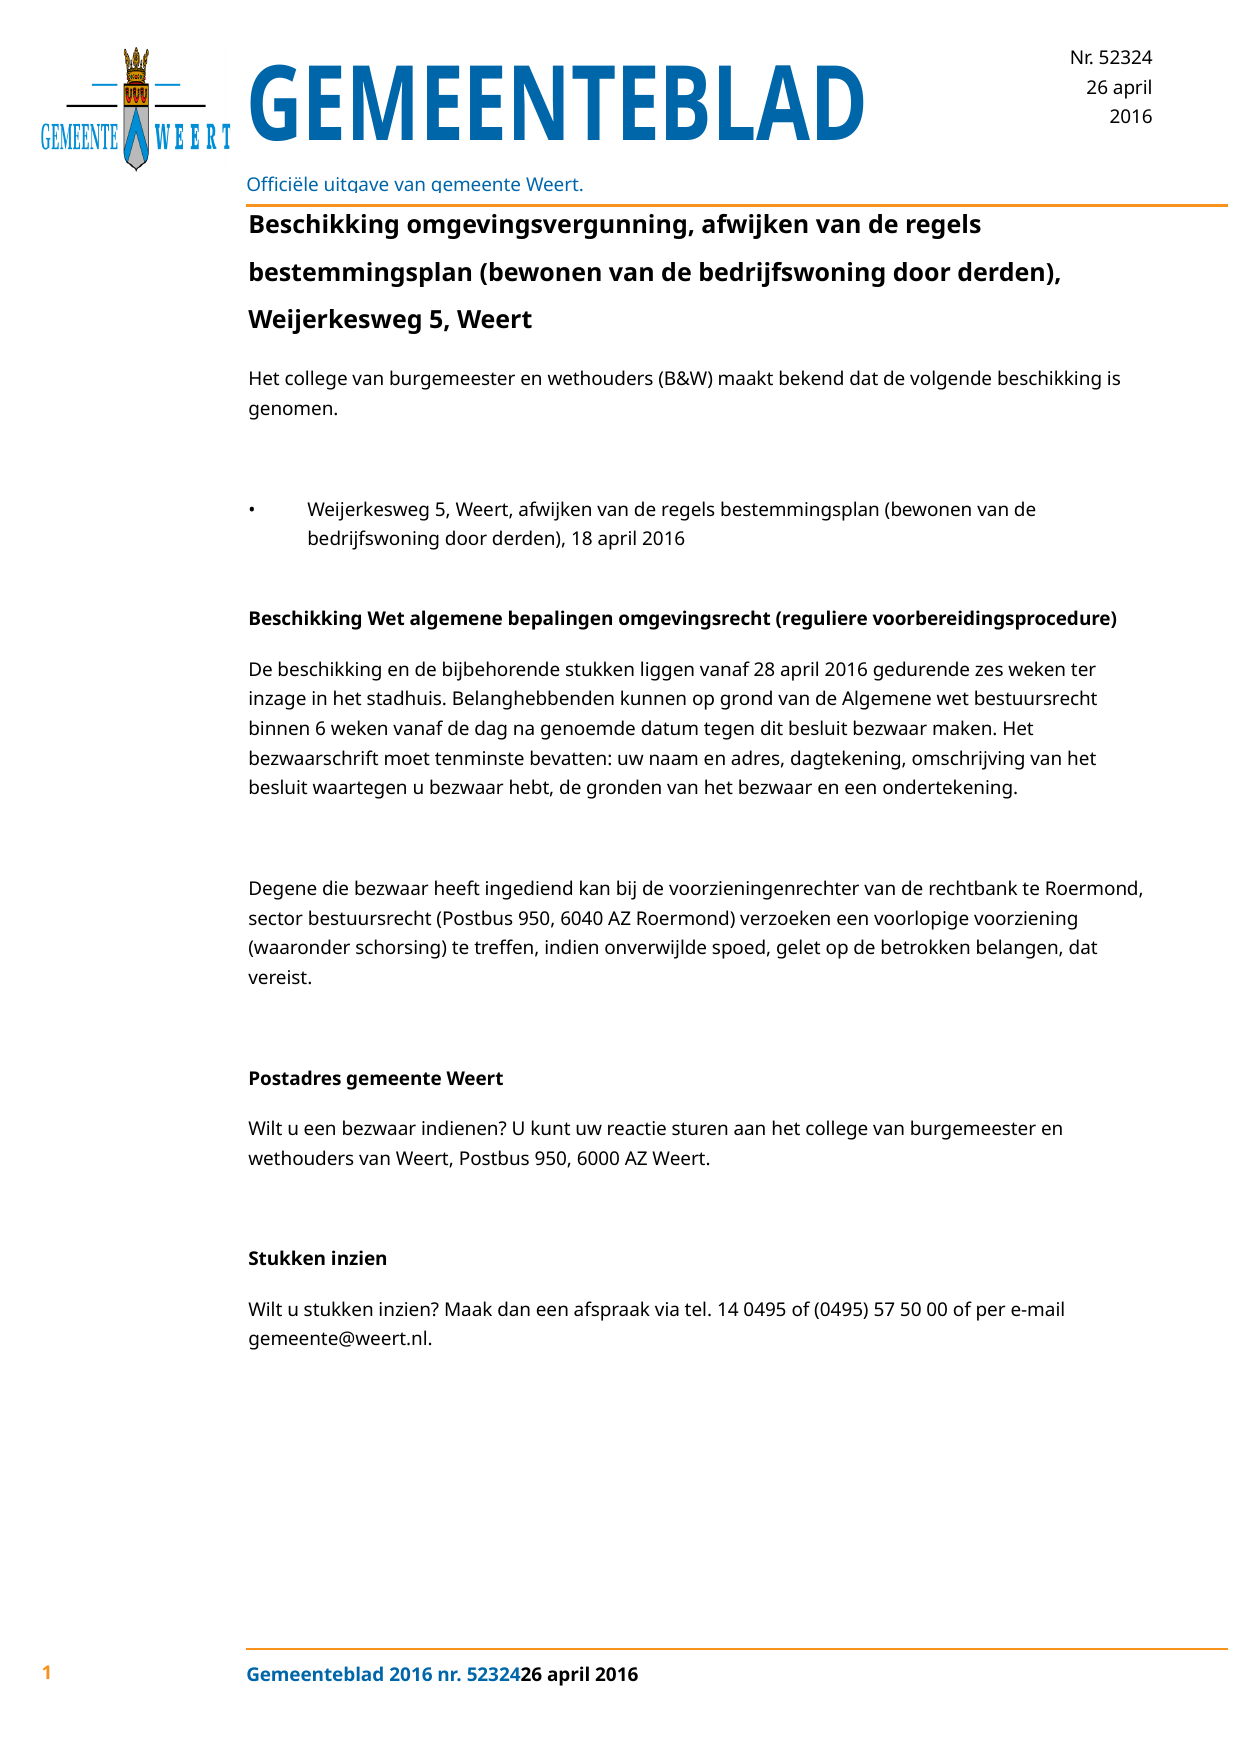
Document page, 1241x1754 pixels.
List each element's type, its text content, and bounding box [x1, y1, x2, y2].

text De beschikking en de bijbehorende stukken liggen vanaf 28 april 2016 gedurende zes weken ter inzage in het stadhuis. Belanghebbenden kunnen op grond van de Algemene wet bestuursrecht binnen 6 weken vanaf de dag na genoemde datum tegen dit besluit bezwaar maken. Het bezwaarschrift moet tenminste bevatten: uw naam en adres, dagtekening, omschrijving van het besluit waartegen u bezwaar hebt, de gronden van het bezwaar en een ondertekening. [248, 656, 1152, 800]
text Beschikking omgevingsvergunning, afwijken van de regels bestemmingsplan (bewonen van de bedrijfswoning door derden), Weijerkesweg 5, Weert [248, 207, 1152, 336]
text Wilt u een bezwaar indienen? U kunt uw reactie sturen aan het college van burgemeester en wethouders van Weert, Postbus 950, 6000 AZ Weert. [248, 1115, 1152, 1170]
text Postadres gemeente Weert [248, 1065, 1152, 1090]
text Stukken inzien [248, 1246, 1152, 1271]
text Beschikking Wet algemene bepalingen omgevingsrecht (reguliere voorbereidingsprocedure) [248, 606, 1152, 631]
text Wilt u stukken inzien? Maak dan een afspraak via tel. 14 0495 of (0495) 57 50 00 of per e-mail gemeente@weert.nl. [248, 1296, 1152, 1351]
picture [41, 47, 231, 172]
text Het college van burgemeester en wethouders (B&W) maakt bekend dat de volgende beschikking is genomen. [248, 366, 1152, 421]
list Weijerkesweg 5, Weert, afwijken van de regels bestemmingsplan (bewonen van de bedrijfswoning door derden), 18 april 2016 [248, 496, 1152, 551]
text Degene die bezwaar heeft ingediend kan bij de voorzieningenrechter van de rechtbank te Roermond, sector bestuursrecht (Postbus 950, 6040 AZ Roermond) verzoeken een voorlopige voorziening (waaronder schorsing) te treffen, indien onverwijlde spoed, gelet op de betrokken belangen, dat vereist. [248, 875, 1152, 989]
